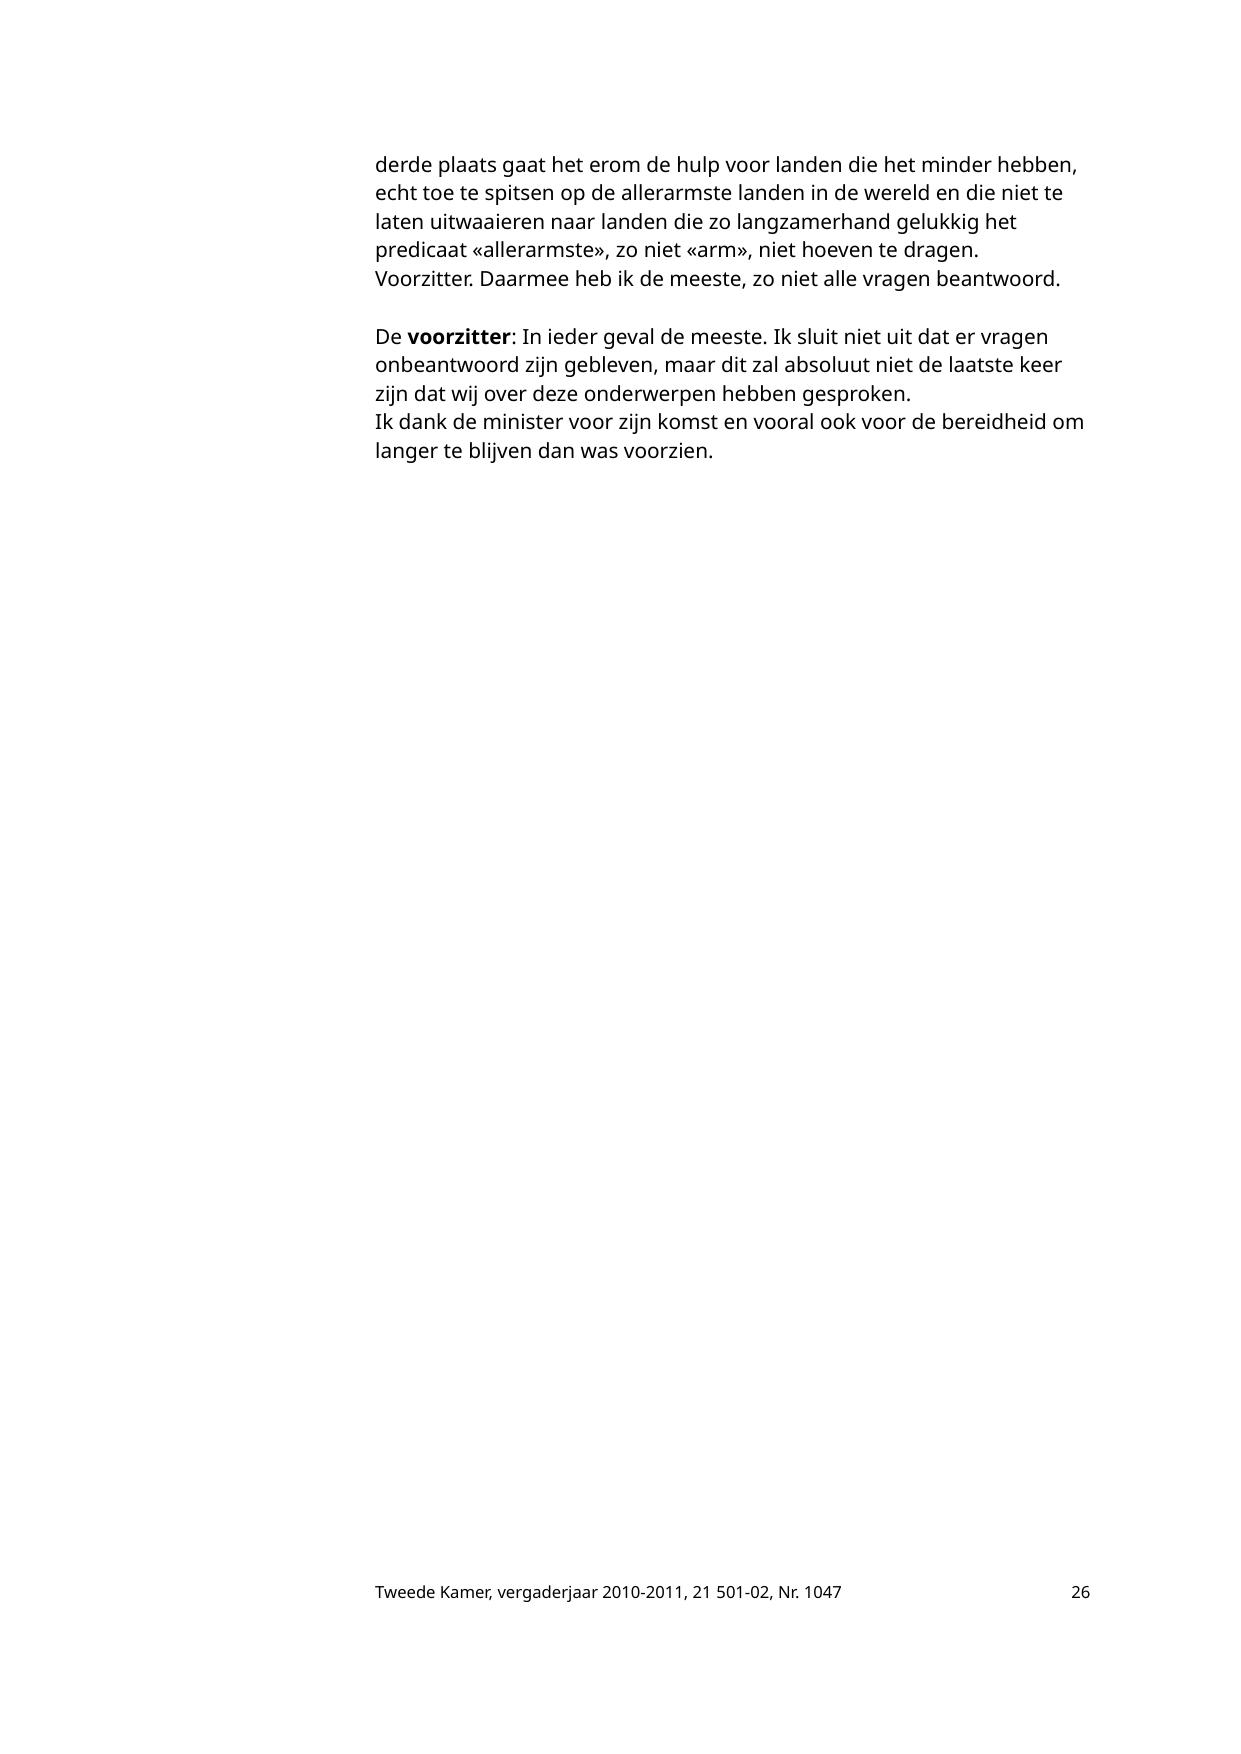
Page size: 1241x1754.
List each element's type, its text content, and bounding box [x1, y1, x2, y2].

text Voorzitter. Daarmee heb ik de meeste, zo niet alle vragen beantwoord. [375, 264, 1090, 292]
text De voorzitter: In ieder geval de meeste. Ik sluit niet uit dat er vragen onbeantwoord zijn gebleven, maar dit zal absoluut niet de laatste keer zijn dat wij over deze onderwerpen hebben gesproken. [375, 322, 1090, 407]
text derde plaats gaat het erom de hulp voor landen die het minder hebben, echt toe te spitsen op de allerarmste landen in de wereld en die niet te laten uitwaaieren naar landen die zo langzamerhand gelukkig het predicaat «allerarmste», zo niet «arm», niet hoeven te dragen. [375, 150, 1090, 264]
text Ik dank de minister voor zijn komst en vooral ook voor de bereidheid om langer te blijven dan was voorzien. [375, 407, 1090, 464]
